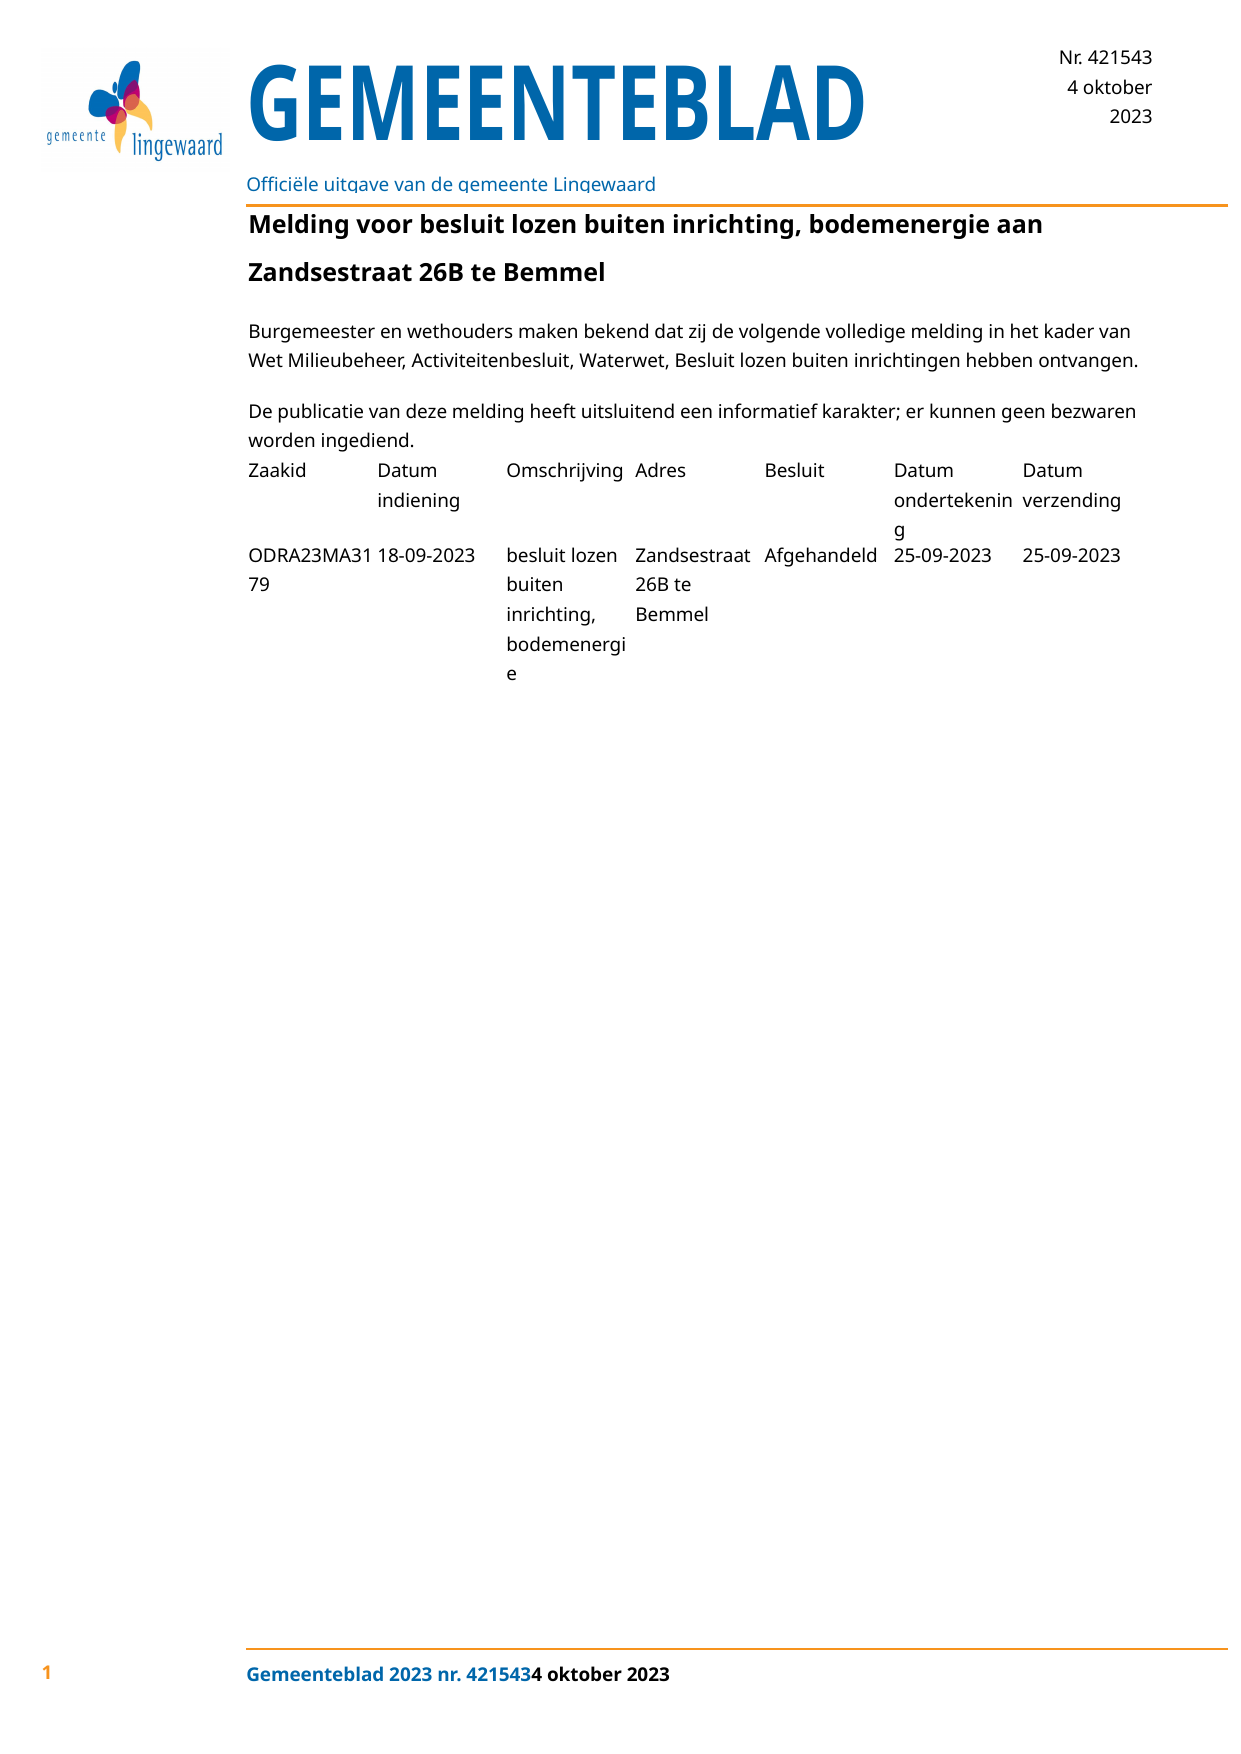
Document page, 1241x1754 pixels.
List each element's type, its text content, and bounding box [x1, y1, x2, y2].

picture [41, 47, 231, 172]
table_header Adres [635, 457, 764, 542]
table_cell besluit lozen buiten inrichting, bodemenergie [506, 542, 635, 686]
table_header Omschrijving [506, 457, 635, 542]
table_cell 18-09-2023 [377, 542, 506, 686]
table_cell Afgehandeld [764, 542, 893, 686]
table_cell 25-09-2023 [894, 542, 1022, 686]
table_header Datum ondertekening [894, 457, 1022, 542]
table_header Besluit [764, 457, 893, 542]
text Melding voor besluit lozen buiten inrichting, bodemenergie aan Zandsestraat 26B te Bemmel [248, 207, 1152, 288]
table_header Datum verzending [1023, 457, 1152, 542]
table_header Datum indiening [377, 457, 506, 542]
table_cell Zandsestraat 26B te Bemmel [635, 542, 764, 686]
table_header Zaakid [248, 457, 377, 542]
table_cell 25-09-2023 [1023, 542, 1152, 686]
table_cell ODRA23MA3179 [248, 542, 377, 686]
text De publicatie van deze melding heeft uitsluitend een informatief karakter; er kunnen geen bezwaren worden ingediend. [248, 398, 1152, 453]
text Burgemeester en wethouders maken bekend dat zij de volgende volledige melding in het kader van Wet Milieubeheer, Activiteitenbesluit, Waterwet, Besluit lozen buiten inrichtingen hebben ontvangen. [248, 318, 1152, 373]
